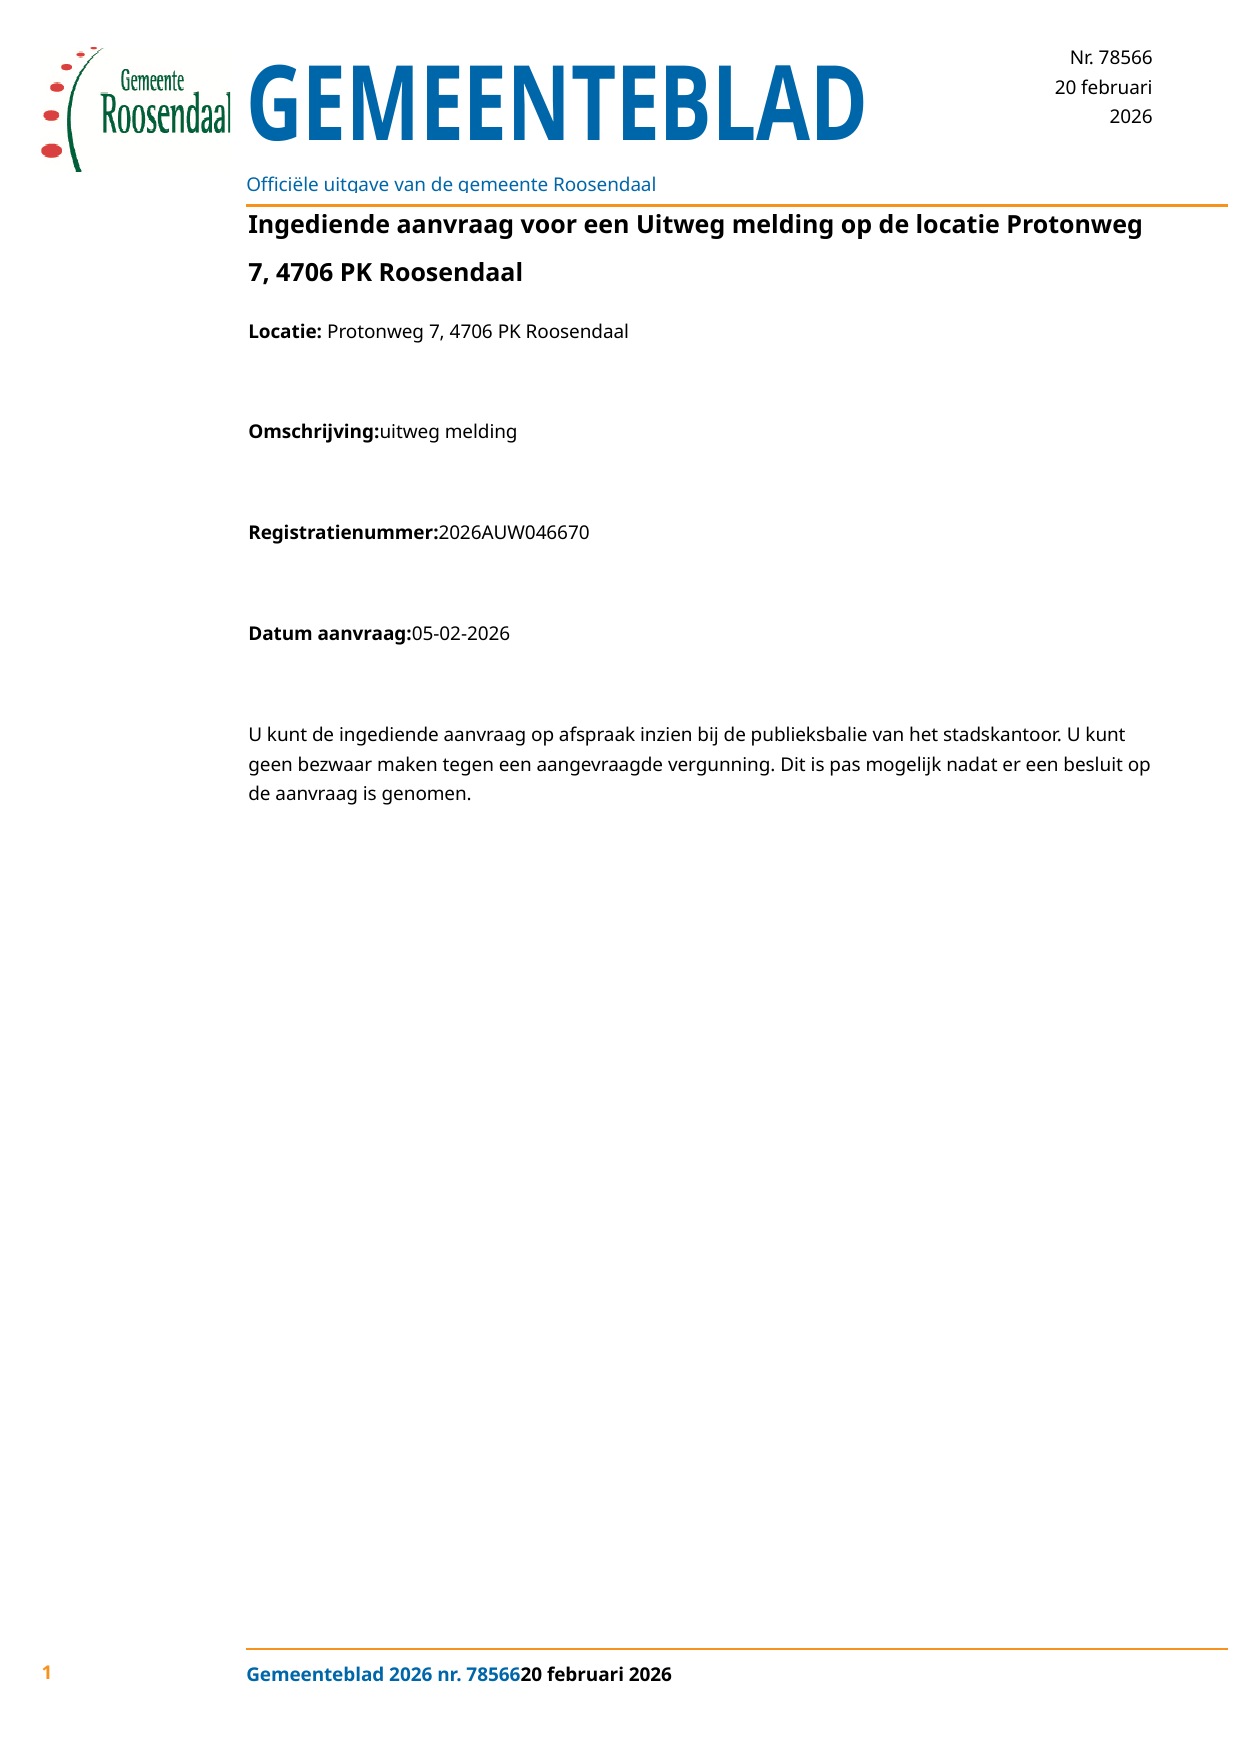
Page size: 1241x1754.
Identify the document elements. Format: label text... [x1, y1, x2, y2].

text Datum aanvraag:05-02-2026 [248, 620, 1152, 646]
picture [41, 47, 231, 172]
text Registratienummer:2026AUW046670 [248, 519, 1152, 545]
text Omschrijving:uitweg melding [248, 419, 1152, 444]
text U kunt de ingediende aanvraag op afspraak inzien bij de publieksbalie van het stadskantoor. U kunt geen bezwaar maken tegen een aangevraagde vergunning. Dit is pas mogelijk nadat er een besluit op de aanvraag is genomen. [248, 721, 1152, 806]
text Locatie: Protonweg 7, 4706 PK Roosendaal [248, 318, 1152, 344]
text Ingediende aanvraag voor een Uitweg melding op de locatie Protonweg 7, 4706 PK Roosendaal [248, 207, 1152, 288]
